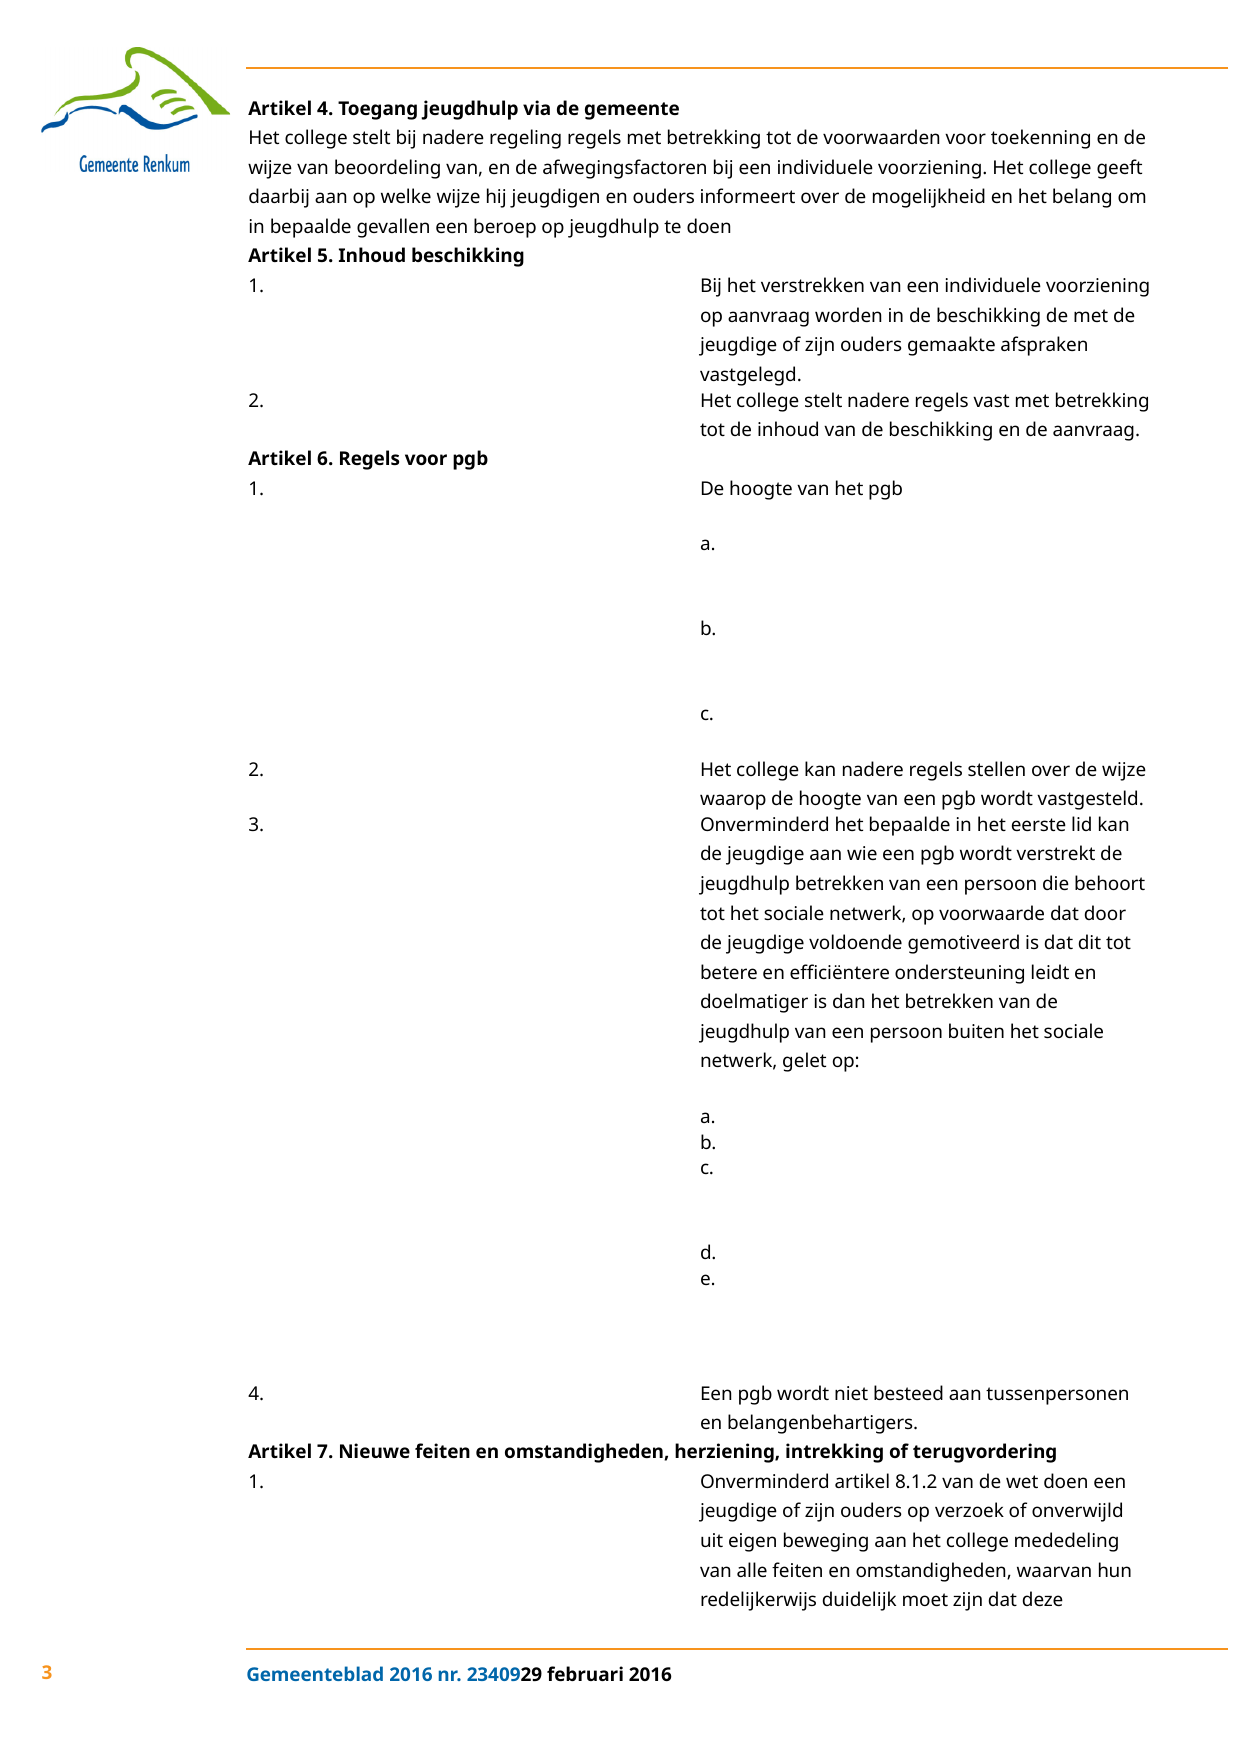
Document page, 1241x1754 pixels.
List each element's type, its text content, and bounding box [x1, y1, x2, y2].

table_header 1. [248, 1468, 700, 1612]
text Artikel 5. Inhoud beschikking [248, 243, 1152, 268]
table_cell 3. [248, 811, 700, 1380]
table_header Bij het verstrekken van een individuele voorziening op aanvraag worden in de beschikking de met de jeugdige of zijn ouders gemaakte afspraken vastgelegd. [700, 273, 1152, 387]
table_cell 2. [248, 756, 700, 811]
table_cell b. [700, 1129, 1152, 1154]
table_cell Een pgb wordt niet besteed aan tussenpersonen en belangenbehartigers. [700, 1380, 1152, 1435]
table_cell b. [700, 615, 1152, 700]
text Het college stelt bij nadere regeling regels met betrekking tot de voorwaarden voor toekenning en de wijze van beoordeling van, en de afwegingsfactoren bij een individuele voorziening. Het college geeft daarbij aan op welke wijze hij jeugdigen en ouders informeert over de mogelijkheid en het belang om in bepaalde gevallen een beroep op jeugdhulp te doen [248, 124, 1152, 239]
table_cell 4. [248, 1380, 700, 1435]
table_cell Het college stelt nadere regels vast met betrekking tot de inhoud van de beschikking en de aanvraag. [700, 387, 1152, 442]
table_cell c. [700, 700, 1152, 756]
table_header 1. [248, 475, 700, 756]
table_cell Het college kan nadere regels stellen over de wijze waarop de hoogte van een pgb wordt vastgesteld. [700, 756, 1152, 811]
table_header 1. [248, 273, 700, 387]
table_cell c. [700, 1155, 1152, 1239]
table_cell 2. [248, 387, 700, 442]
table_header Onverminderd artikel 8.1.2 van de wet doen een jeugdige of zijn ouders op verzoek of onverwijld uit eigen beweging aan het college mededeling van alle feiten en omstandigheden, waarvan hun redelijkerwijs duidelijk moet zijn dat deze [700, 1468, 1152, 1612]
picture [41, 47, 231, 172]
table_header a. [700, 531, 1152, 615]
table_cell e. [700, 1265, 1152, 1380]
table_header De hoogte van het pgb [700, 475, 1152, 531]
text Artikel 4. Toegang jeugdhulp via de gemeente [248, 95, 1152, 121]
text Artikel 6. Regels voor pgb [248, 445, 1152, 471]
table_cell Onverminderd het bepaalde in het eerste lid kan de jeugdige aan wie een pgb wordt verstrekt de jeugdhulp betrekken van een persoon die behoort tot het sociale netwerk, op voorwaarde dat door de jeugdige voldoende gemotiveerd is dat dit tot betere en efficiëntere ondersteuning leidt en doelmatiger is dan het betrekken van de jeugdhulp van een persoon buiten het sociale netwerk, gelet op: [700, 811, 1152, 1103]
table_header a. [700, 1103, 1152, 1129]
text Artikel 7. Nieuwe feiten en omstandigheden, herziening, intrekking of terugvordering [248, 1438, 1152, 1464]
table_cell d. [700, 1240, 1152, 1265]
